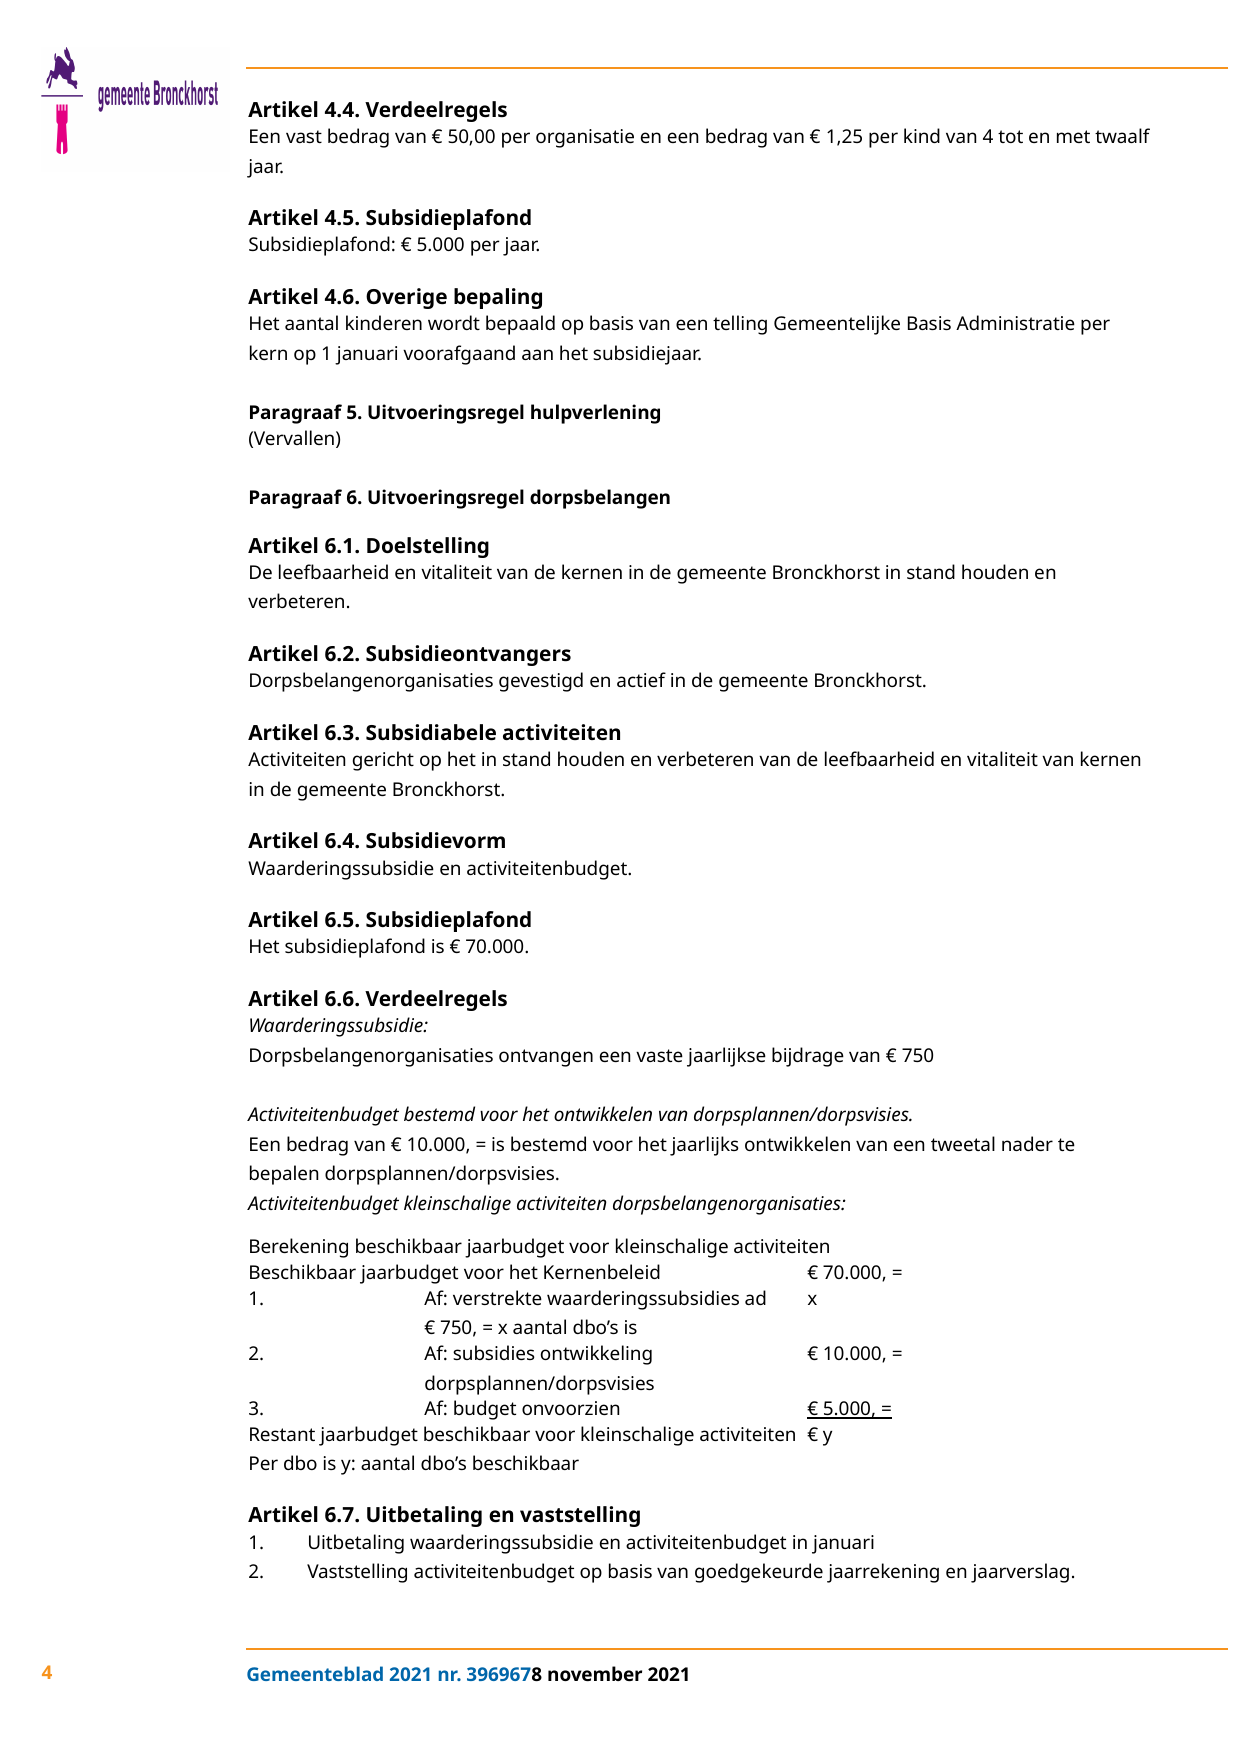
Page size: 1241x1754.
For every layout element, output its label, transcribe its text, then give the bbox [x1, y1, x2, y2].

text Artikel 4.6. Overige bepaling [248, 282, 1152, 311]
text Activiteitenbudget kleinschalige activiteiten dorpsbelangenorganisaties: [248, 1190, 1152, 1216]
table_cell 1. [248, 1285, 424, 1340]
text Artikel 6.6. Verdeelregels [248, 984, 1152, 1013]
text Paragraaf 6. Uitvoeringsregel dorpsbelangen [248, 484, 1152, 510]
table_cell Af: verstrekte waarderingssubsidies ad € 750, = x aantal dbo’s is [424, 1285, 807, 1340]
table_header € 70.000, = [807, 1259, 1152, 1285]
text Artikel 4.5. Subsidieplafond [248, 203, 1152, 232]
table_cell € 5.000, = [807, 1395, 1152, 1421]
table_cell Af: subsidies ontwikkeling dorpsplannen/dorpsvisies [424, 1340, 807, 1395]
text (Vervallen) [248, 425, 1152, 451]
text Berekening beschikbaar jaarbudget voor kleinschalige activiteiten [248, 1233, 1152, 1259]
list Uitbetaling waarderingssubsidie en activiteitenbudget in januari [248, 1529, 1152, 1555]
text Activiteiten gericht op het in stand houden en verbeteren van de leefbaarheid en vitaliteit van kernen in de gemeente Bronckhorst. [248, 746, 1152, 802]
text Subsidieplafond: € 5.000 per jaar. [248, 232, 1152, 257]
list Vaststelling activiteitenbudget op basis van goedgekeurde jaarrekening en jaarverslag. [248, 1558, 1152, 1584]
table_cell € 10.000, = [807, 1340, 1152, 1395]
text Dorpsbelangenorganisaties ontvangen een vaste jaarlijkse bijdrage van € 750 [248, 1042, 1152, 1068]
text Een bedrag van € 10.000, = is bestemd voor het jaarlijks ontwikkelen van een tweetal nader te bepalen dorpsplannen/dorpsvisies. [248, 1131, 1152, 1186]
text Per dbo is y: aantal dbo’s beschikbaar [248, 1450, 1152, 1476]
table_cell Restant jaarbudget beschikbaar voor kleinschalige activiteiten [248, 1421, 807, 1447]
text Artikel 6.1. Doelstelling [248, 531, 1152, 559]
text De leefbaarheid en vitaliteit van de kernen in de gemeente Bronckhorst in stand houden en verbeteren. [248, 559, 1152, 614]
text Een vast bedrag van € 50,00 per organisatie en een bedrag van € 1,25 per kind van 4 tot en met twaalf jaar. [248, 123, 1152, 178]
text Waarderingssubsidie: [248, 1013, 1152, 1038]
text Artikel 4.4. Verdeelregels [248, 95, 1152, 123]
text Artikel 6.3. Subsidiabele activiteiten [248, 718, 1152, 746]
text Het aantal kinderen wordt bepaald op basis van een telling Gemeentelijke Basis Administratie per kern op 1 januari voorafgaand aan het subsidiejaar. [248, 311, 1152, 366]
text Dorpsbelangenorganisaties gevestigd en actief in de gemeente Bronckhorst. [248, 668, 1152, 693]
table_cell 3. [248, 1395, 424, 1421]
text Het subsidieplafond is € 70.000. [248, 934, 1152, 959]
text Artikel 6.7. Uitbetaling en vaststelling [248, 1501, 1152, 1529]
table_cell Af: budget onvoorzien [424, 1395, 807, 1421]
table_cell x [807, 1285, 1152, 1340]
text Artikel 6.5. Subsidieplafond [248, 905, 1152, 934]
table_cell 2. [248, 1340, 424, 1395]
picture [41, 47, 231, 172]
text Waarderingssubsidie en activiteitenbudget. [248, 855, 1152, 881]
text Artikel 6.4. Subsidievorm [248, 826, 1152, 855]
text Activiteitenbudget bestemd voor het ontwikkelen van dorpsplannen/dorpsvisies. [248, 1101, 1152, 1127]
table_header Beschikbaar jaarbudget voor het Kernenbeleid [248, 1259, 807, 1285]
text Artikel 6.2. Subsidieontvangers [248, 639, 1152, 668]
text Paragraaf 5. Uitvoeringsregel hulpverlening [248, 399, 1152, 425]
table_cell € y [807, 1421, 1152, 1447]
